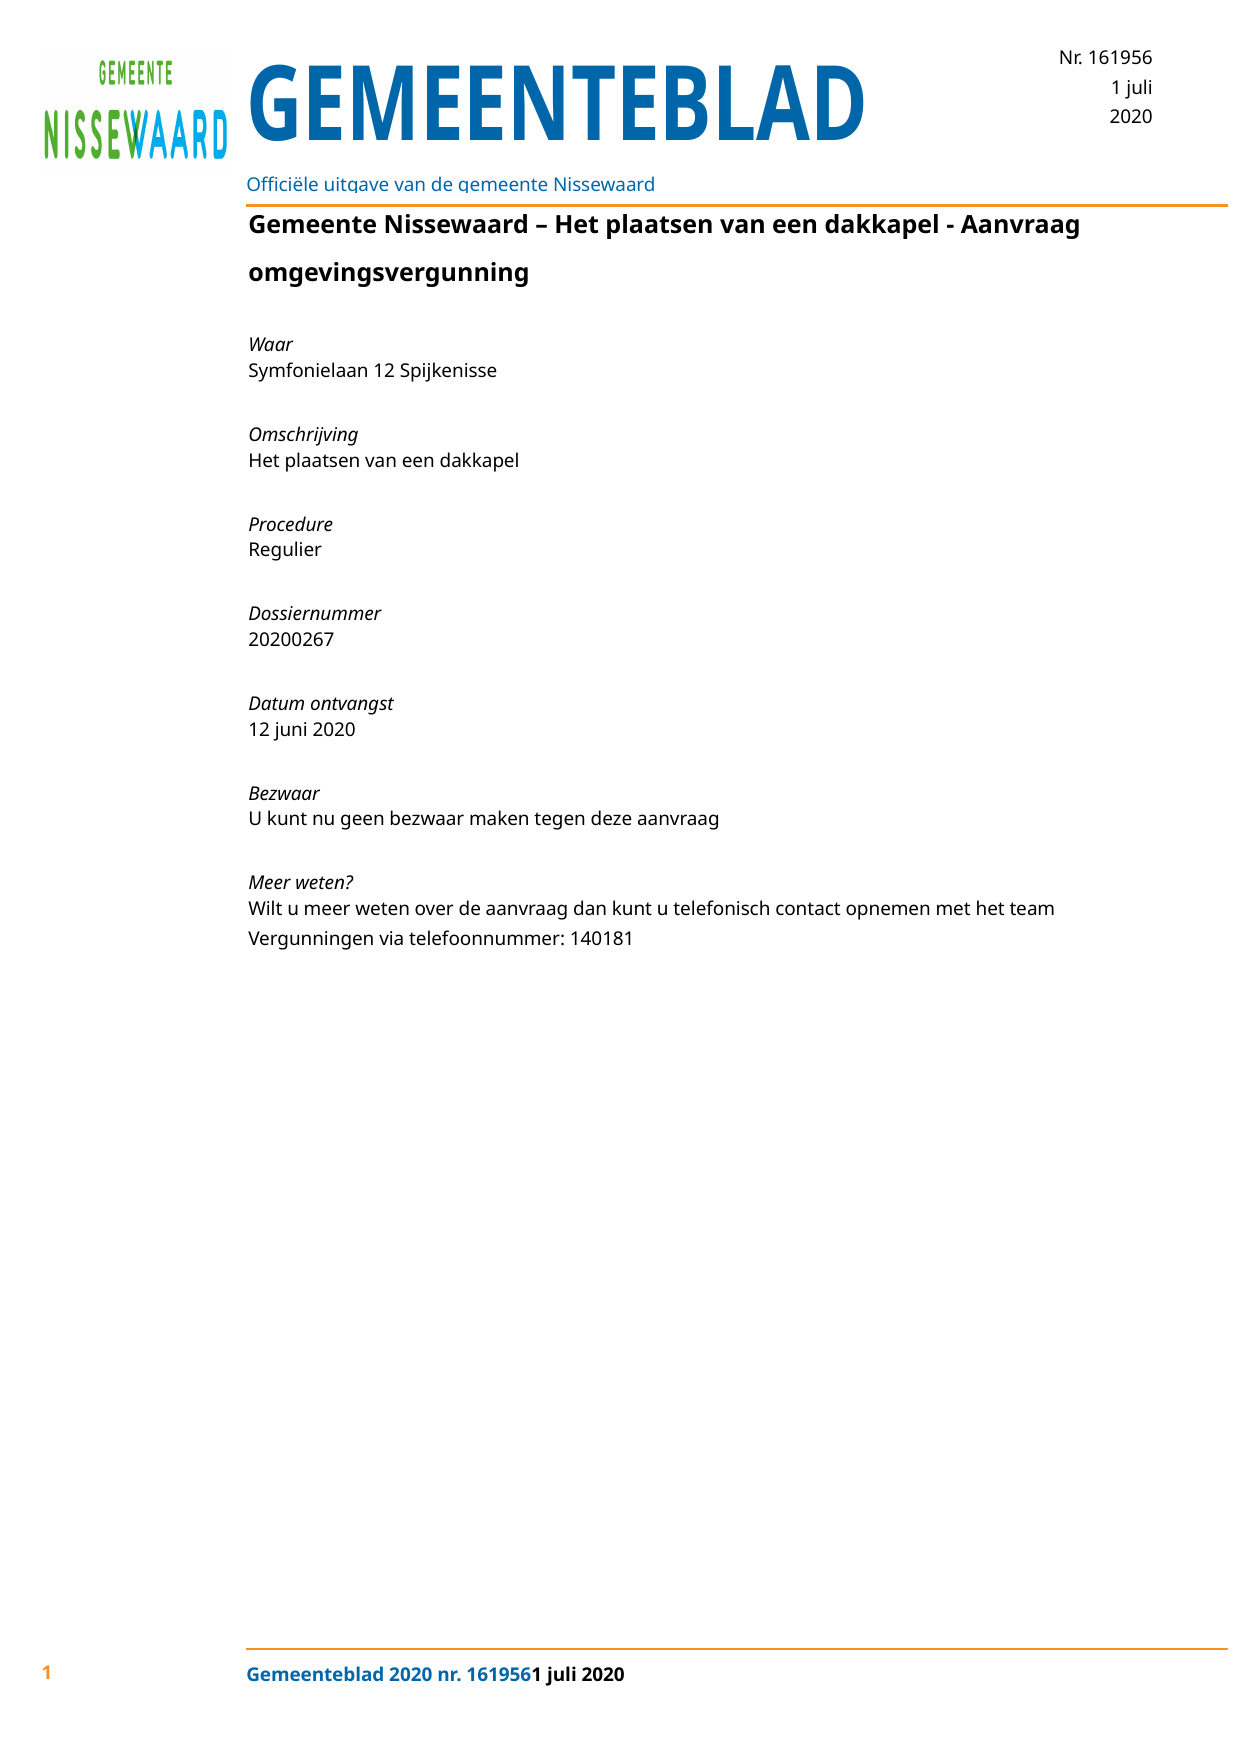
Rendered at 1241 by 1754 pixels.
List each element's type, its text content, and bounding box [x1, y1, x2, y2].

text Bezwaar [248, 780, 1152, 806]
text Meer weten? [248, 869, 1152, 895]
text Gemeente Nissewaard – Het plaatsen van een dakkapel - Aanvraag omgevingsvergunning [248, 207, 1152, 288]
text Het plaatsen van een dakkapel [248, 447, 1152, 473]
text Waar [248, 331, 1152, 357]
text 12 juni 2020 [248, 716, 1152, 742]
text Wilt u meer weten over de aanvraag dan kunt u telefonisch contact opnemen met het team Vergunningen via telefoonnummer: 140181 [248, 895, 1152, 951]
text Omschrijving [248, 421, 1152, 447]
text Regulier [248, 537, 1152, 562]
text Dossiernummer [248, 601, 1152, 626]
text Datum ontvangst [248, 690, 1152, 716]
text Symfonielaan 12 Spijkenisse [248, 357, 1152, 383]
text Procedure [248, 511, 1152, 537]
text U kunt nu geen bezwaar maken tegen deze aanvraag [248, 806, 1152, 831]
text 20200267 [248, 626, 1152, 652]
picture [41, 47, 231, 172]
